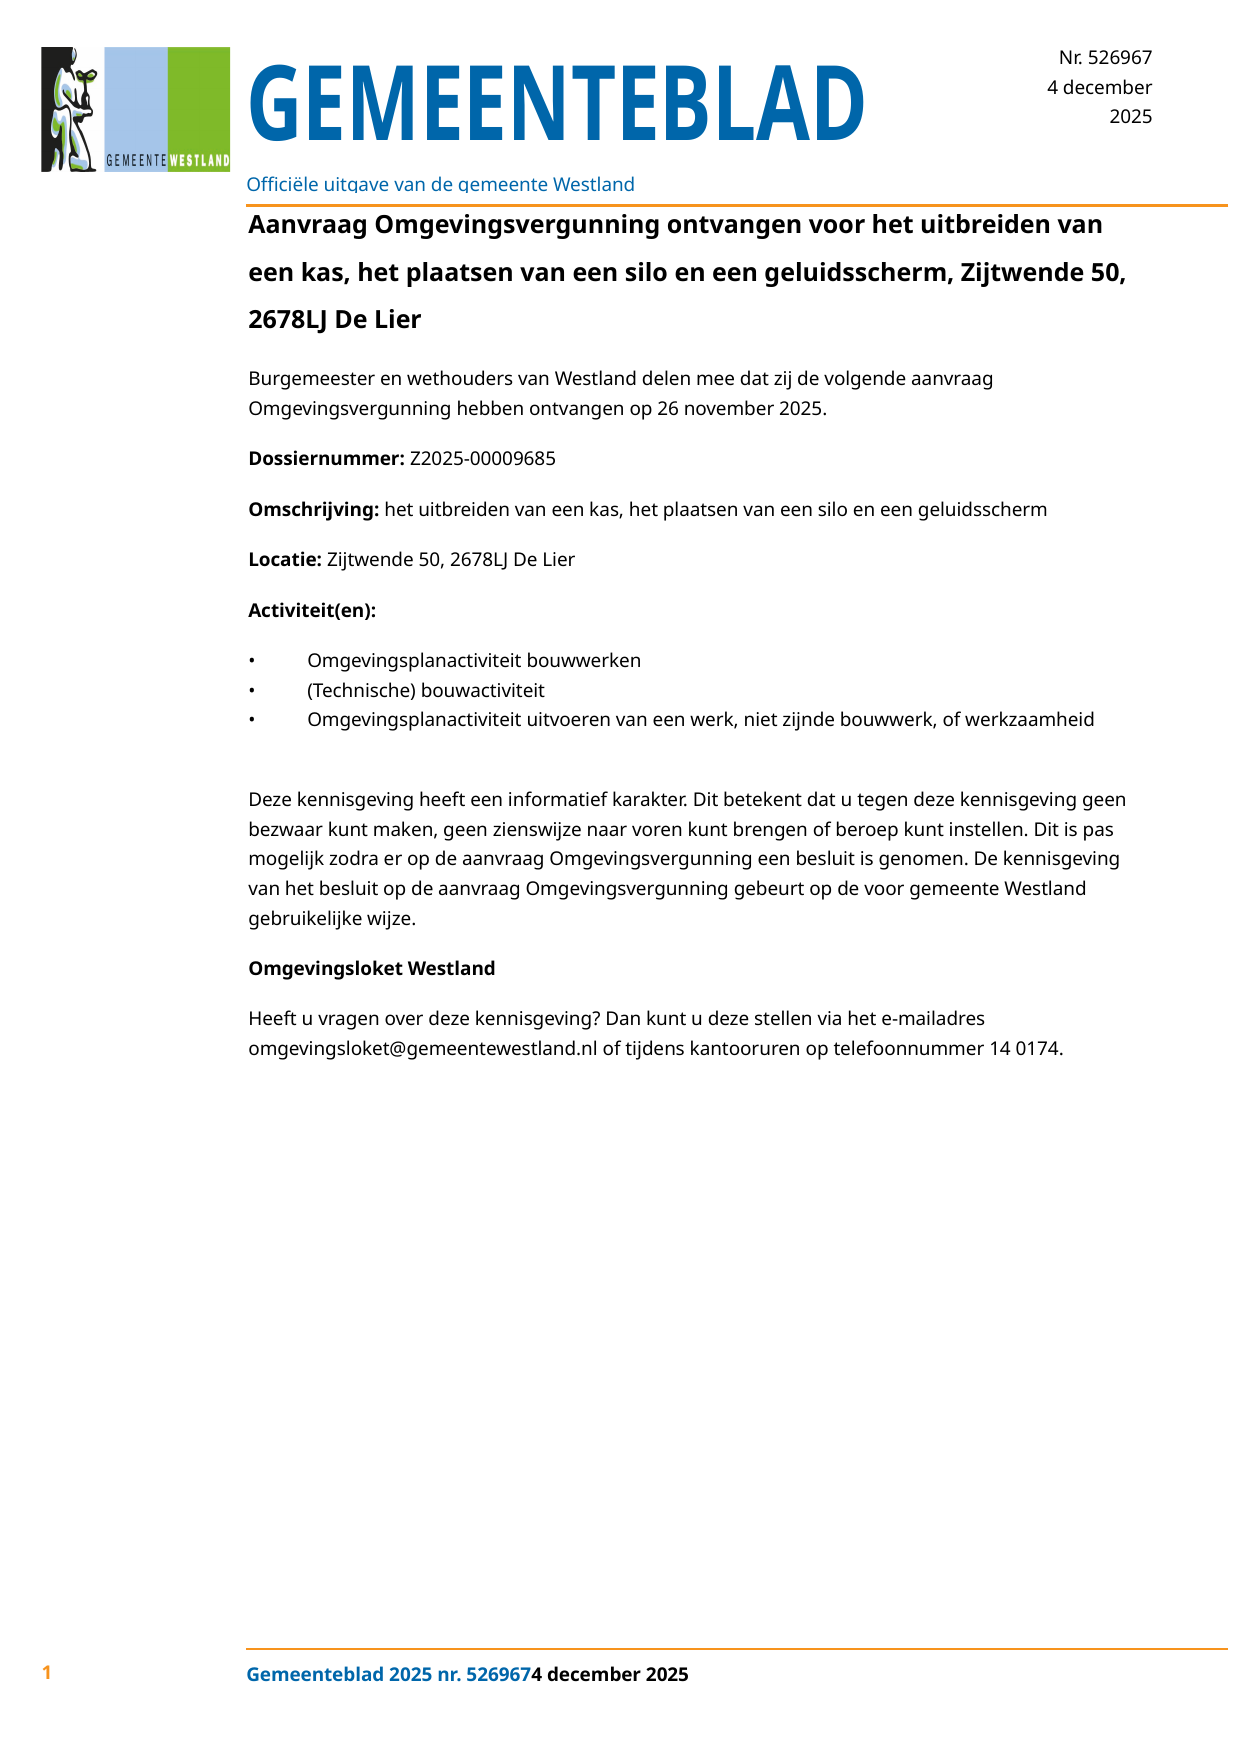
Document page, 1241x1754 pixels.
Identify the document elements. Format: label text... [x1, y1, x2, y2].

text Burgemeester en wethouders van Westland delen mee dat zij de volgende aanvraag Omgevingsvergunning hebben ontvangen op 26 november 2025. [248, 366, 1152, 421]
text Deze kennisgeving heeft een informatief karakter. Dit betekent dat u tegen deze kennisgeving geen bezwaar kunt maken, geen zienswijze naar voren kunt brengen of beroep kunt instellen. Dit is pas mogelijk zodra er op de aanvraag Omgevingsvergunning een besluit is genomen. De kennisgeving van het besluit op de aanvraag Omgevingsvergunning gebeurt op de voor gemeente Westland gebruikelijke wijze. [248, 786, 1152, 930]
text Locatie: Zijtwende 50, 2678LJ De Lier [248, 546, 1152, 572]
text Activiteit(en): [248, 597, 1152, 622]
list Omgevingsplanactiviteit uitvoeren van een werk, niet zijnde bouwwerk, of werkzaamheid [248, 706, 1152, 732]
picture [41, 47, 231, 172]
text Omschrijving: het uitbreiden van een kas, het plaatsen van een silo en een geluidsscherm [248, 496, 1152, 522]
text Heeft u vragen over deze kennisgeving? Dan kunt u deze stellen via het e-mailadres omgevingsloket@gemeentewestland.nl of tijdens kantooruren op telefoonnummer 14 0174. [248, 1006, 1152, 1061]
text Dossiernummer: Z2025-00009685 [248, 446, 1152, 471]
text Aanvraag Omgevingsvergunning ontvangen voor het uitbreiden van een kas, het plaatsen van een silo en een geluidsscherm, Zijtwende 50, 2678LJ De Lier [248, 207, 1152, 336]
list Omgevingsplanactiviteit bouwwerken [248, 647, 1152, 673]
list (Technische) bouwactiviteit [248, 677, 1152, 702]
text Omgevingsloket Westland [248, 955, 1152, 981]
